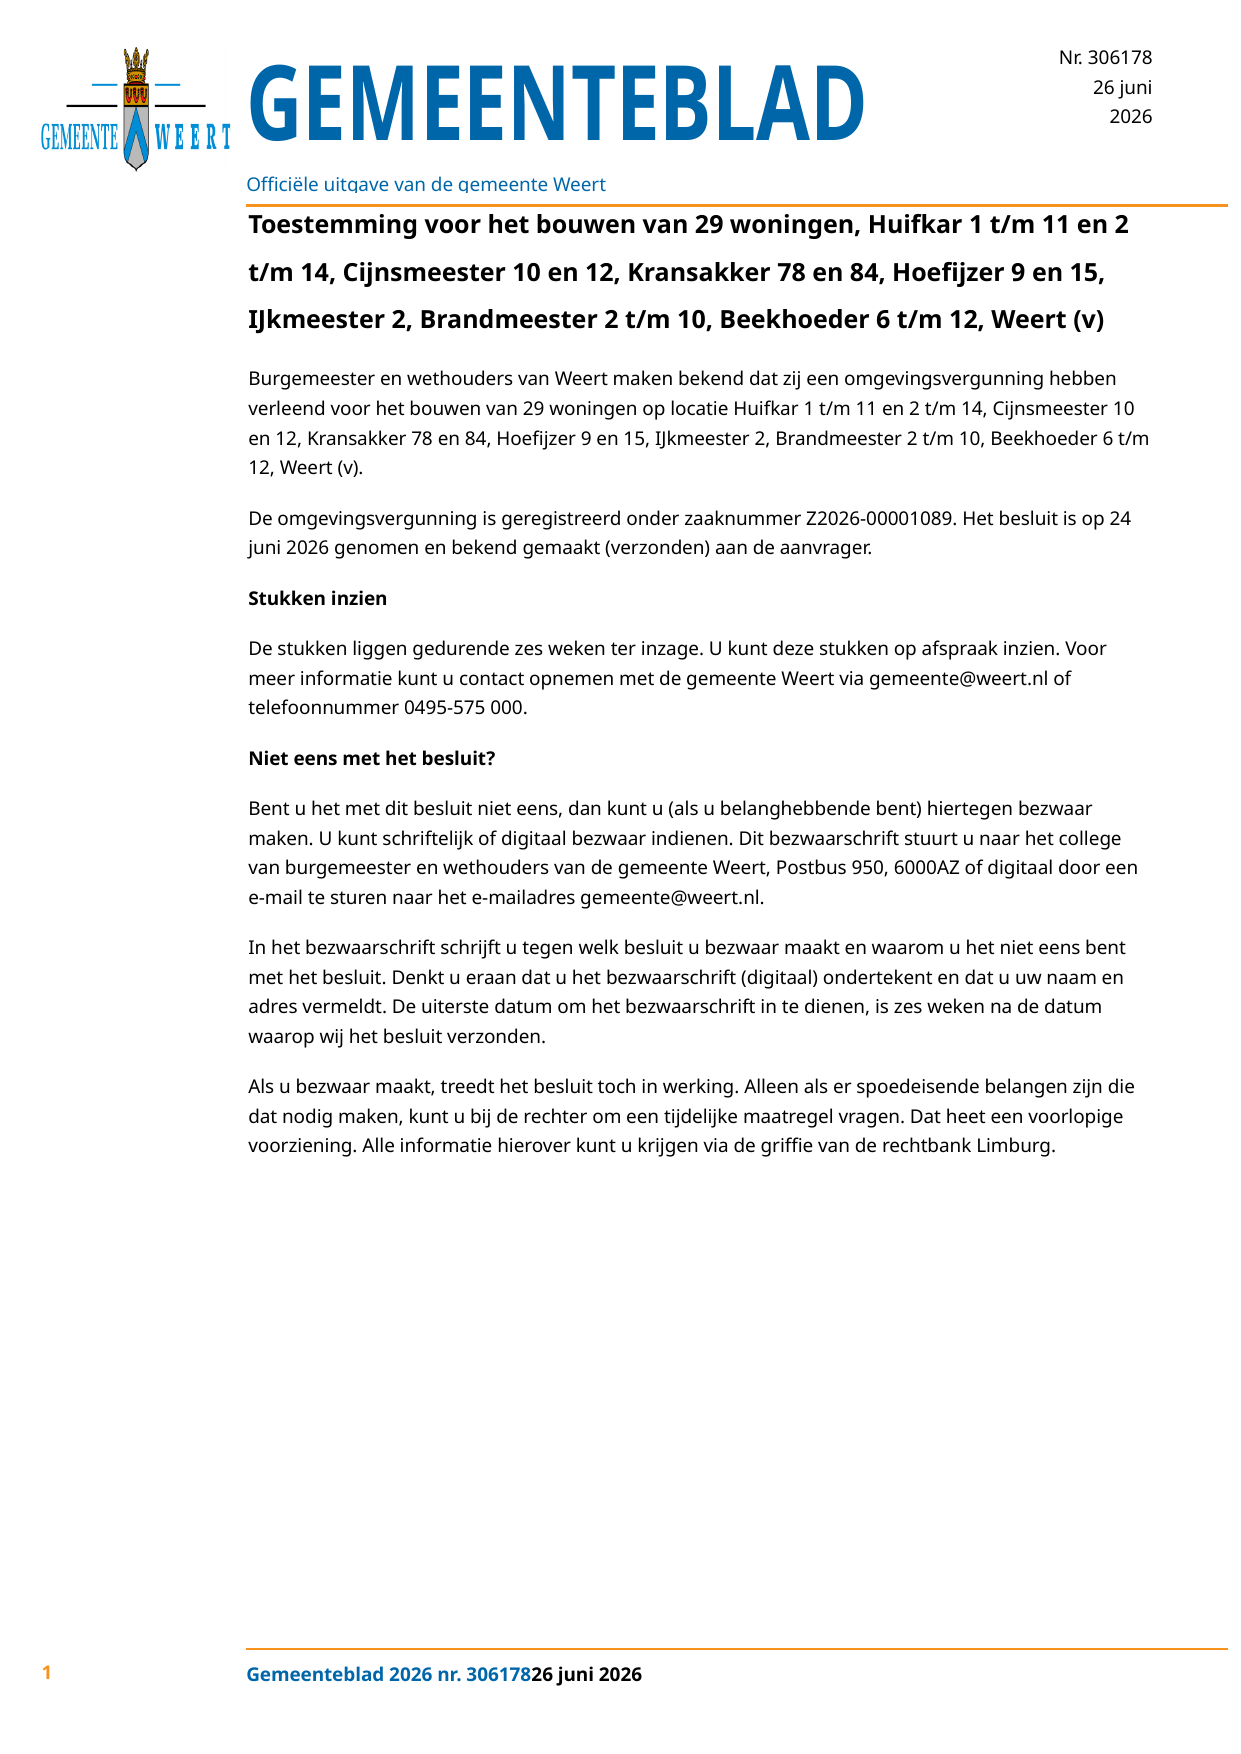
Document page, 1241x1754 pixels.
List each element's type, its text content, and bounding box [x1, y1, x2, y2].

text Stukken inzien [248, 585, 1152, 610]
text Als u bezwaar maakt, treedt het besluit toch in werking. Alleen als er spoedeisende belangen zijn die dat nodig maken, kunt u bij de rechter om een tijdelijke maatregel vragen. Dat heet een voorlopige voorziening. Alle informatie hierover kunt u krijgen via de griffie van de rechtbank Limburg. [248, 1073, 1152, 1158]
picture [41, 47, 231, 172]
text Niet eens met het besluit? [248, 745, 1152, 770]
text In het bezwaarschrift schrijft u tegen welk besluit u bezwaar maakt en waarom u het niet eens bent met het besluit. Denkt u eraan dat u het bezwaarschrift (digitaal) ondertekent en dat u uw naam en adres vermeldt. De uiterste datum om het bezwaarschrift in te dienen, is zes weken na de datum waarop wij het besluit verzonden. [248, 934, 1152, 1049]
text De stukken liggen gedurende zes weken ter inzage. U kunt deze stukken op afspraak inzien. Voor meer informatie kunt u contact opnemen met de gemeente Weert via gemeente@weert.nl of telefoonnummer 0495-575 000. [248, 635, 1152, 720]
text Toestemming voor het bouwen van 29 woningen, Huifkar 1 t/m 11 en 2 t/m 14, Cijnsmeester 10 en 12, Kransakker 78 en 84, Hoefijzer 9 en 15, IJkmeester 2, Brandmeester 2 t/m 10, Beekhoeder 6 t/m 12, Weert (v) [248, 207, 1152, 336]
text De omgevingsvergunning is geregistreerd onder zaaknummer Z2026-00001089. Het besluit is op 24 juni 2026 genomen en bekend gemaakt (verzonden) aan de aanvrager. [248, 505, 1152, 560]
text Burgemeester en wethouders van Weert maken bekend dat zij een omgevingsvergunning hebben verleend voor het bouwen van 29 woningen op locatie Huifkar 1 t/m 11 en 2 t/m 14, Cijnsmeester 10 en 12, Kransakker 78 en 84, Hoefijzer 9 en 15, IJkmeester 2, Brandmeester 2 t/m 10, Beekhoeder 6 t/m 12, Weert (v). [248, 366, 1152, 480]
text Bent u het met dit besluit niet eens, dan kunt u (als u belanghebbende bent) hiertegen bezwaar maken. U kunt schriftelijk of digitaal bezwaar indienen. Dit bezwaarschrift stuurt u naar het college van burgemeester en wethouders van de gemeente Weert, Postbus 950, 6000AZ of digitaal door een e-mail te sturen naar het e-mailadres gemeente@weert.nl. [248, 795, 1152, 909]
